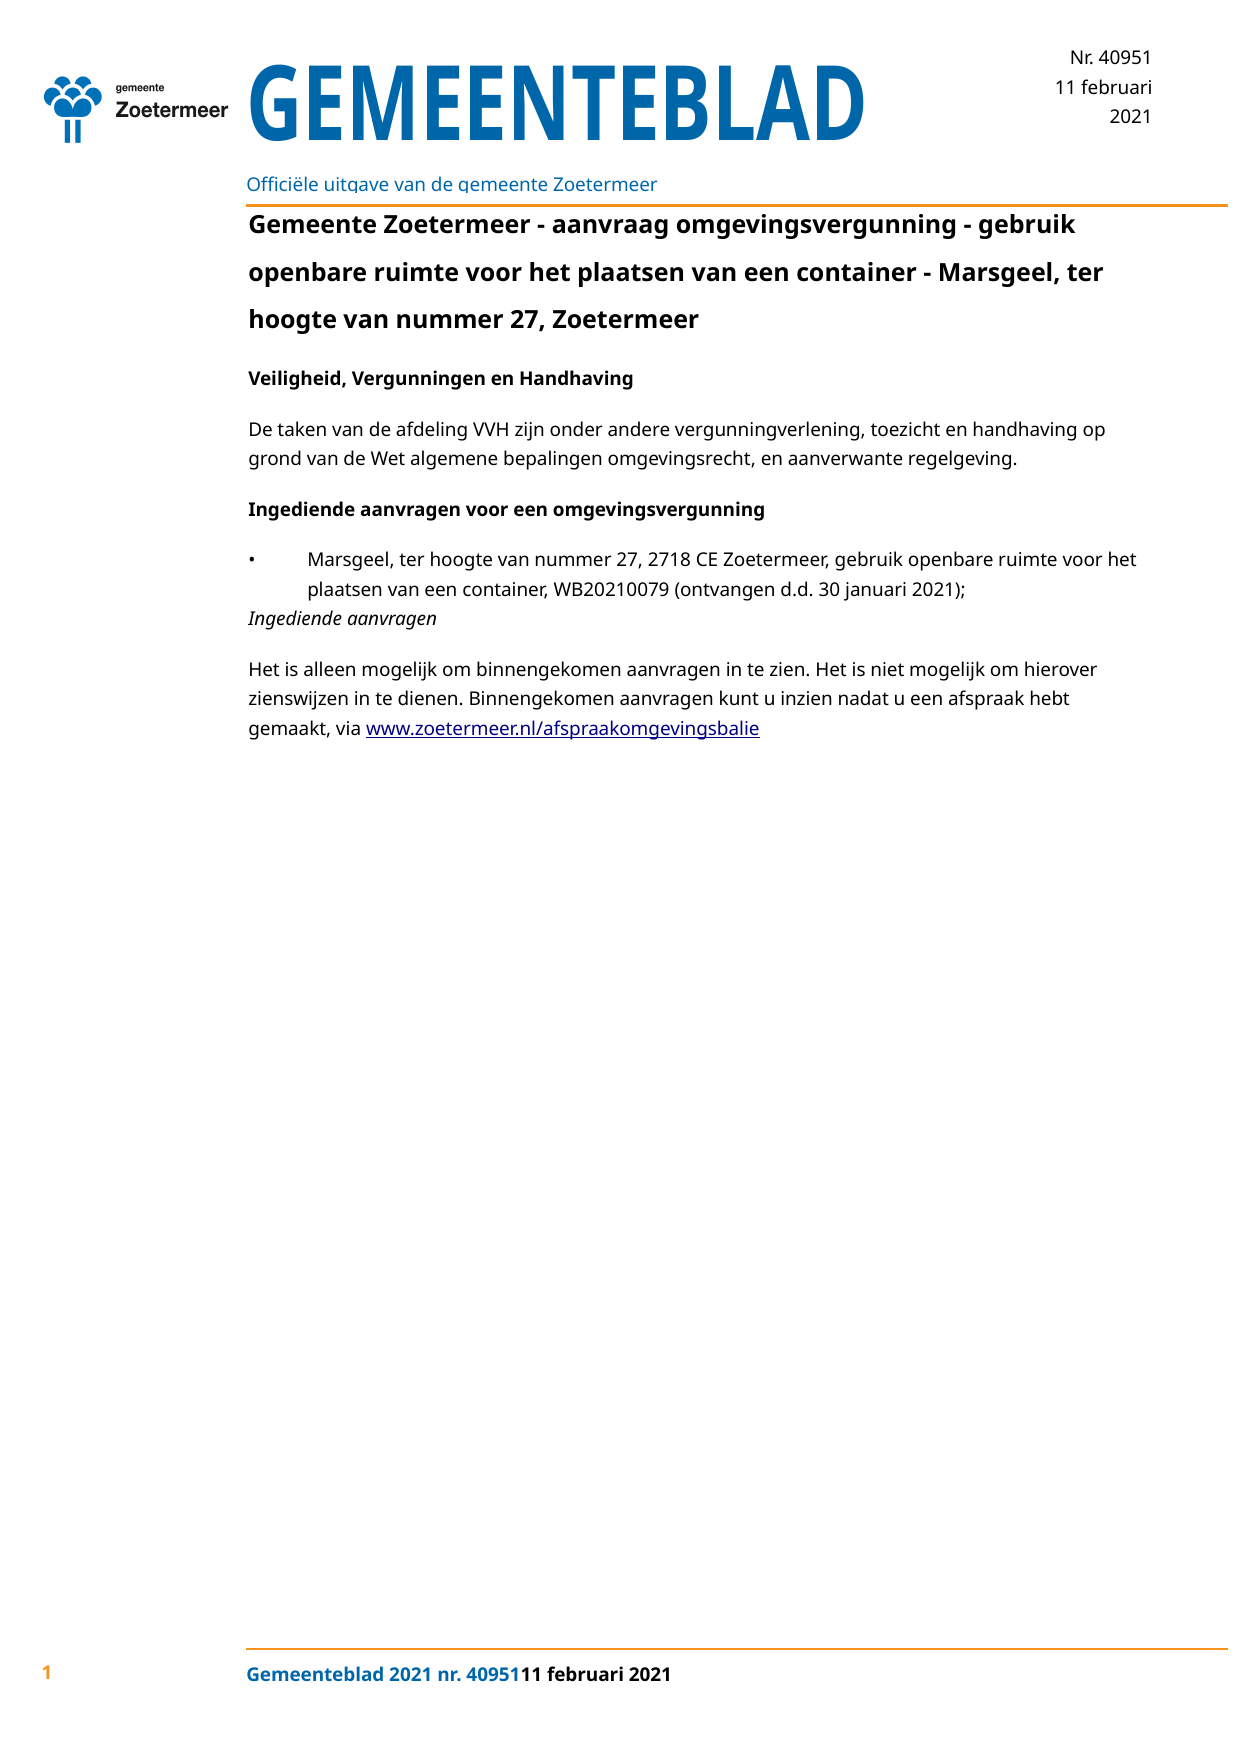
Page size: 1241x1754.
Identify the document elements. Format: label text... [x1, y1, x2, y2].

text Het is alleen mogelijk om binnengekomen aanvragen in te zien. Het is niet mogelijk om hierover zienswijzen in te dienen. Binnengekomen aanvragen kunt u inzien nadat u een afspraak hebt gemaakt, via www.zoetermeer.nl/afspraakomgevingsbalie [248, 656, 1152, 741]
text De taken van de afdeling VVH zijn onder andere vergunningverlening, toezicht en handhaving op grond van de Wet algemene bepalingen omgevingsrecht, en aanverwante regelgeving. [248, 416, 1152, 471]
list Marsgeel, ter hoogte van nummer 27, 2718 CE Zoetermeer, gebruik openbare ruimte voor het plaatsen van een container, WB20210079 (ontvangen d.d. 30 januari 2021); [248, 546, 1152, 602]
text Gemeente Zoetermeer - aanvraag omgevingsvergunning - gebruik openbare ruimte voor het plaatsen van een container - Marsgeel, ter hoogte van nummer 27, Zoetermeer [248, 207, 1152, 336]
text Veiligheid, Vergunningen en Handhaving [248, 366, 1152, 391]
picture [41, 47, 231, 172]
text Ingediende aanvragen [248, 606, 1152, 631]
text Ingediende aanvragen voor een omgevingsvergunning [248, 496, 1152, 522]
